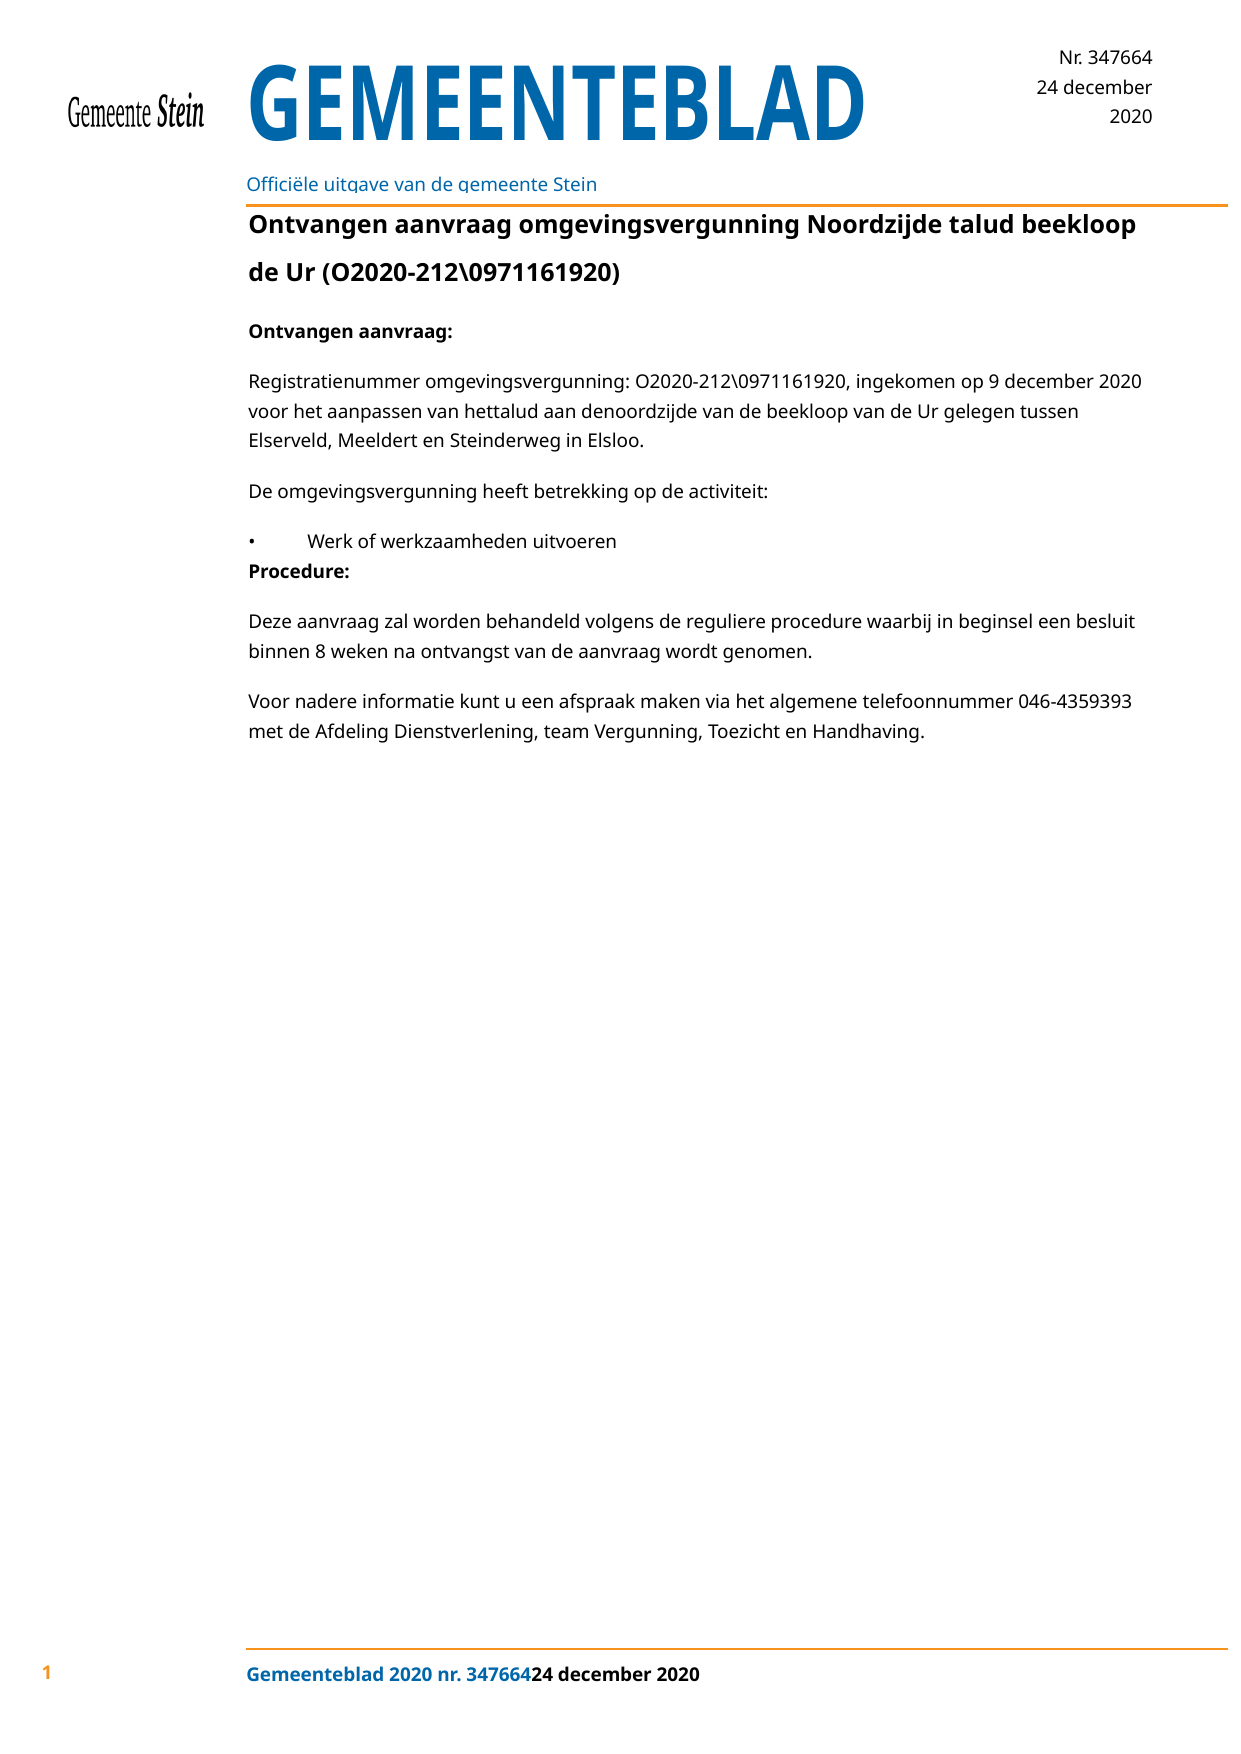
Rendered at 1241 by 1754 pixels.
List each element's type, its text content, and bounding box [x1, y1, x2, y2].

text Deze aanvraag zal worden behandeld volgens de reguliere procedure waarbij in beginsel een besluit binnen 8 weken na ontvangst van de aanvraag wordt genomen. [248, 608, 1152, 664]
text Voor nadere informatie kunt u een afspraak maken via het algemene telefoonnummer 046-4359393 met de Afdeling Dienstverlening, team Vergunning, Toezicht en Handhaving. [248, 688, 1152, 744]
text Procedure: [248, 558, 1152, 584]
text Registratienummer omgevingsvergunning: O2020-212\0971161920, ingekomen op 9 december 2020 voor het aanpassen van hettalud aan denoordzijde van de beekloop van de Ur gelegen tussen Elserveld, Meeldert en Steinderweg in Elsloo. [248, 368, 1152, 453]
text Ontvangen aanvraag: [248, 318, 1152, 344]
picture [41, 47, 231, 172]
text Ontvangen aanvraag omgevingsvergunning Noordzijde talud beekloop de Ur (O2020-212\0971161920) [248, 207, 1152, 288]
list Werk of werkzaamheden uitvoeren [248, 528, 1152, 554]
text De omgevingsvergunning heeft betrekking op de activiteit: [248, 478, 1152, 504]
